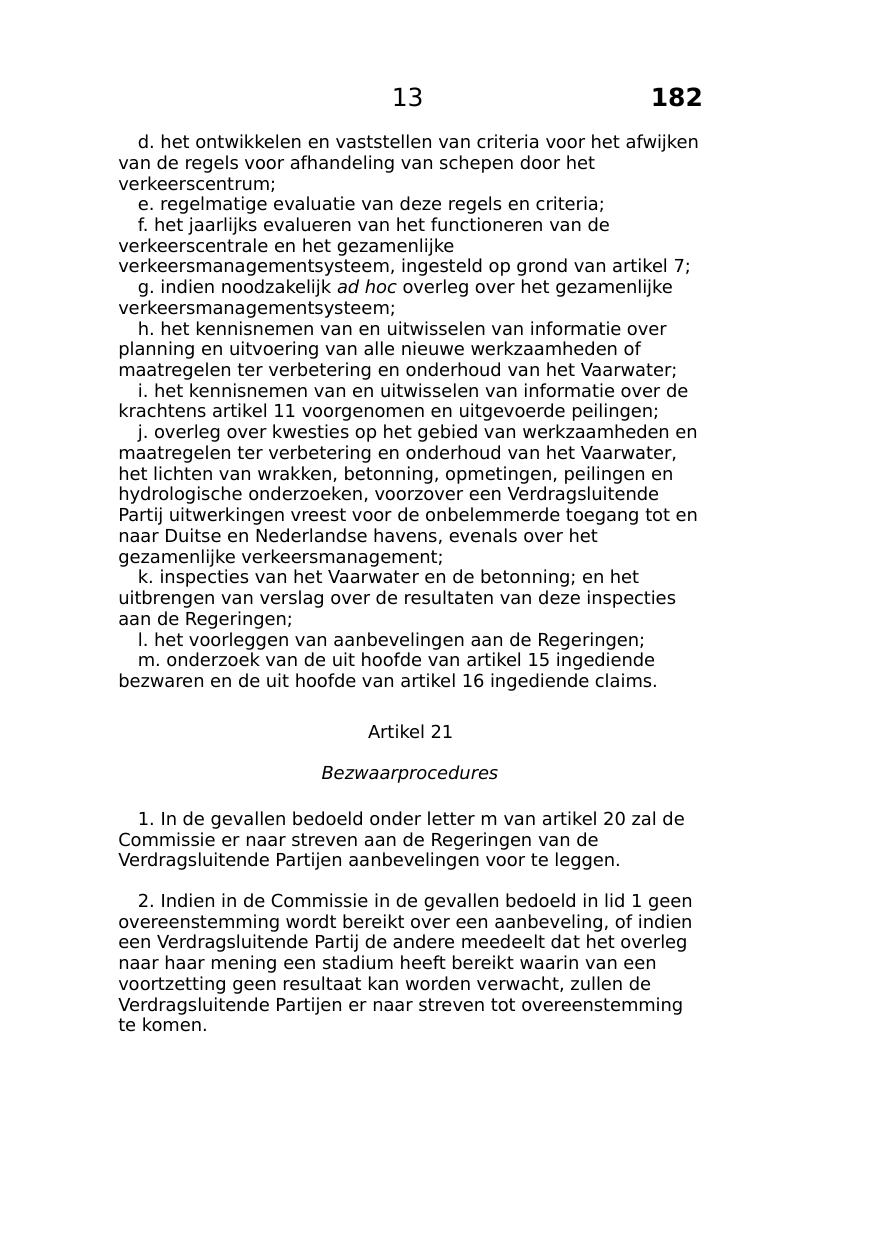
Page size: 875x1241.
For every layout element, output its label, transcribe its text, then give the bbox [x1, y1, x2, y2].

subtitle k. inspecties van het Vaarwater en de betonning; en het uitbrengen van verslag over de resultaten van deze inspecties aan de Regeringen; [118, 567, 703, 629]
subtitle h. het kennisnemen van en uitwisselen van informatie over planning en uitvoering van alle nieuwe werkzaamheden of maatregelen ter verbetering en onderhoud van het Vaarwater; [118, 318, 703, 381]
subtitle m. onderzoek van de uit hoofde van artikel 15 ingediende bezwaren en de uit hoofde van artikel 16 ingediende claims. [118, 650, 703, 692]
subtitle e. regelmatige evaluatie van deze regels en criteria; [118, 194, 703, 215]
subtitle Artikel 21 Bezwaarprocedures [118, 722, 703, 784]
subtitle f. het jaarlijks evalueren van het functioneren van de verkeerscentrale en het gezamenlijke verkeersmanagementsysteem, ingesteld op grond van artikel 7; [118, 215, 703, 277]
subtitle 2. Indien in de Commissie in de gevallen bedoeld in lid 1 geen overeenstemming wordt bereikt over een aanbeveling, of indien een Verdragsluitende Partij de andere meedeelt dat het overleg naar haar mening een stadium heeft bereikt waarin van een voortzetting geen resultaat kan worden verwacht, zullen de Verdragsluitende Partijen er naar streven tot overeenstemming te komen. [118, 891, 703, 1036]
subtitle d. het ontwikkelen en vaststellen van criteria voor het afwijken van de regels voor afhandeling van schepen door het verkeerscentrum; [118, 132, 703, 194]
subtitle j. overleg over kwesties op het gebied van werkzaamheden en maatregelen ter verbetering en onderhoud van het Vaarwater, het lichten van wrakken, betonning, opmetingen, peilingen en hydrologische onderzoeken, voorzover een Verdragsluitende Partij uitwerkingen vreest voor de onbelemmerde toegang tot en naar Duitse en Nederlandse havens, evenals over het gezamenlijke verkeersmanagement; [118, 422, 703, 567]
subtitle 1. In de gevallen bedoeld onder letter m van artikel 20 zal de Commissie er naar streven aan de Regeringen van de Verdragsluitende Partijen aanbevelingen voor te leggen. [118, 809, 703, 871]
subtitle l. het voorleggen van aanbevelingen aan de Regeringen; [118, 629, 703, 650]
subtitle g. indien noodzakelijk ad hoc overleg over het gezamenlijke verkeersmanagementsysteem; [118, 277, 703, 318]
subtitle i. het kennisnemen van en uitwisselen van informatie over de krachtens artikel 11 voorgenomen en uitgevoerde peilingen; [118, 381, 703, 422]
